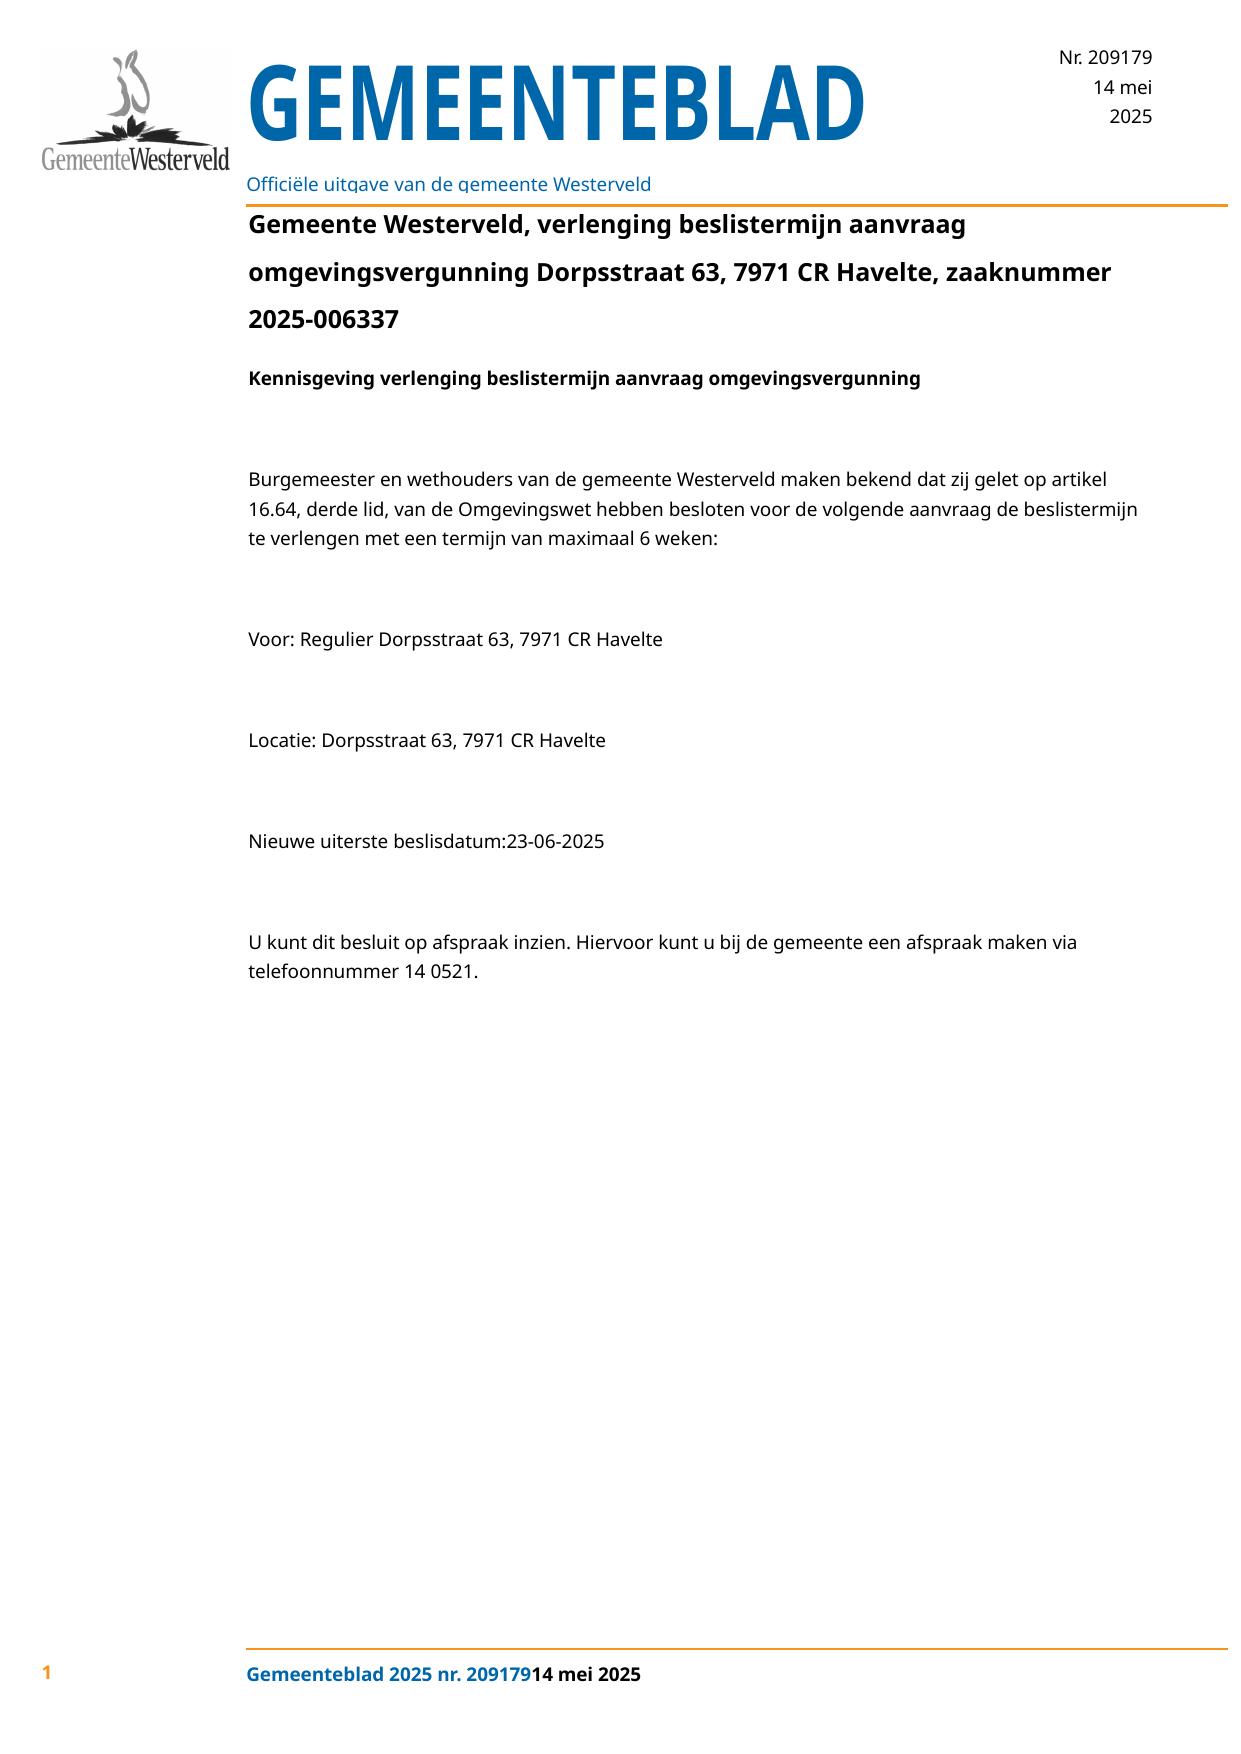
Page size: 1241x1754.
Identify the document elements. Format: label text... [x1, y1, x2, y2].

text Locatie: Dorpsstraat 63, 7971 CR Havelte [248, 727, 1152, 753]
text Kennisgeving verlenging beslistermijn aanvraag omgevingsvergunning [248, 366, 1152, 391]
text Voor: Regulier Dorpsstraat 63, 7971 CR Havelte [248, 626, 1152, 652]
text Gemeente Westerveld, verlenging beslistermijn aanvraag omgevingsvergunning Dorpsstraat 63, 7971 CR Havelte, zaaknummer 2025-006337 [248, 207, 1152, 336]
text Burgemeester en wethouders van de gemeente Westerveld maken bekend dat zij gelet op artikel 16.64, derde lid, van de Omgevingswet hebben besloten voor de volgende aanvraag de beslistermijn te verlengen met een termijn van maximaal 6 weken: [248, 466, 1152, 551]
text U kunt dit besluit op afspraak inzien. Hiervoor kunt u bij de gemeente een afspraak maken via telefoonnummer 14 0521. [248, 929, 1152, 984]
picture [41, 47, 231, 172]
text Nieuwe uiterste beslisdatum:23-06-2025 [248, 828, 1152, 854]
